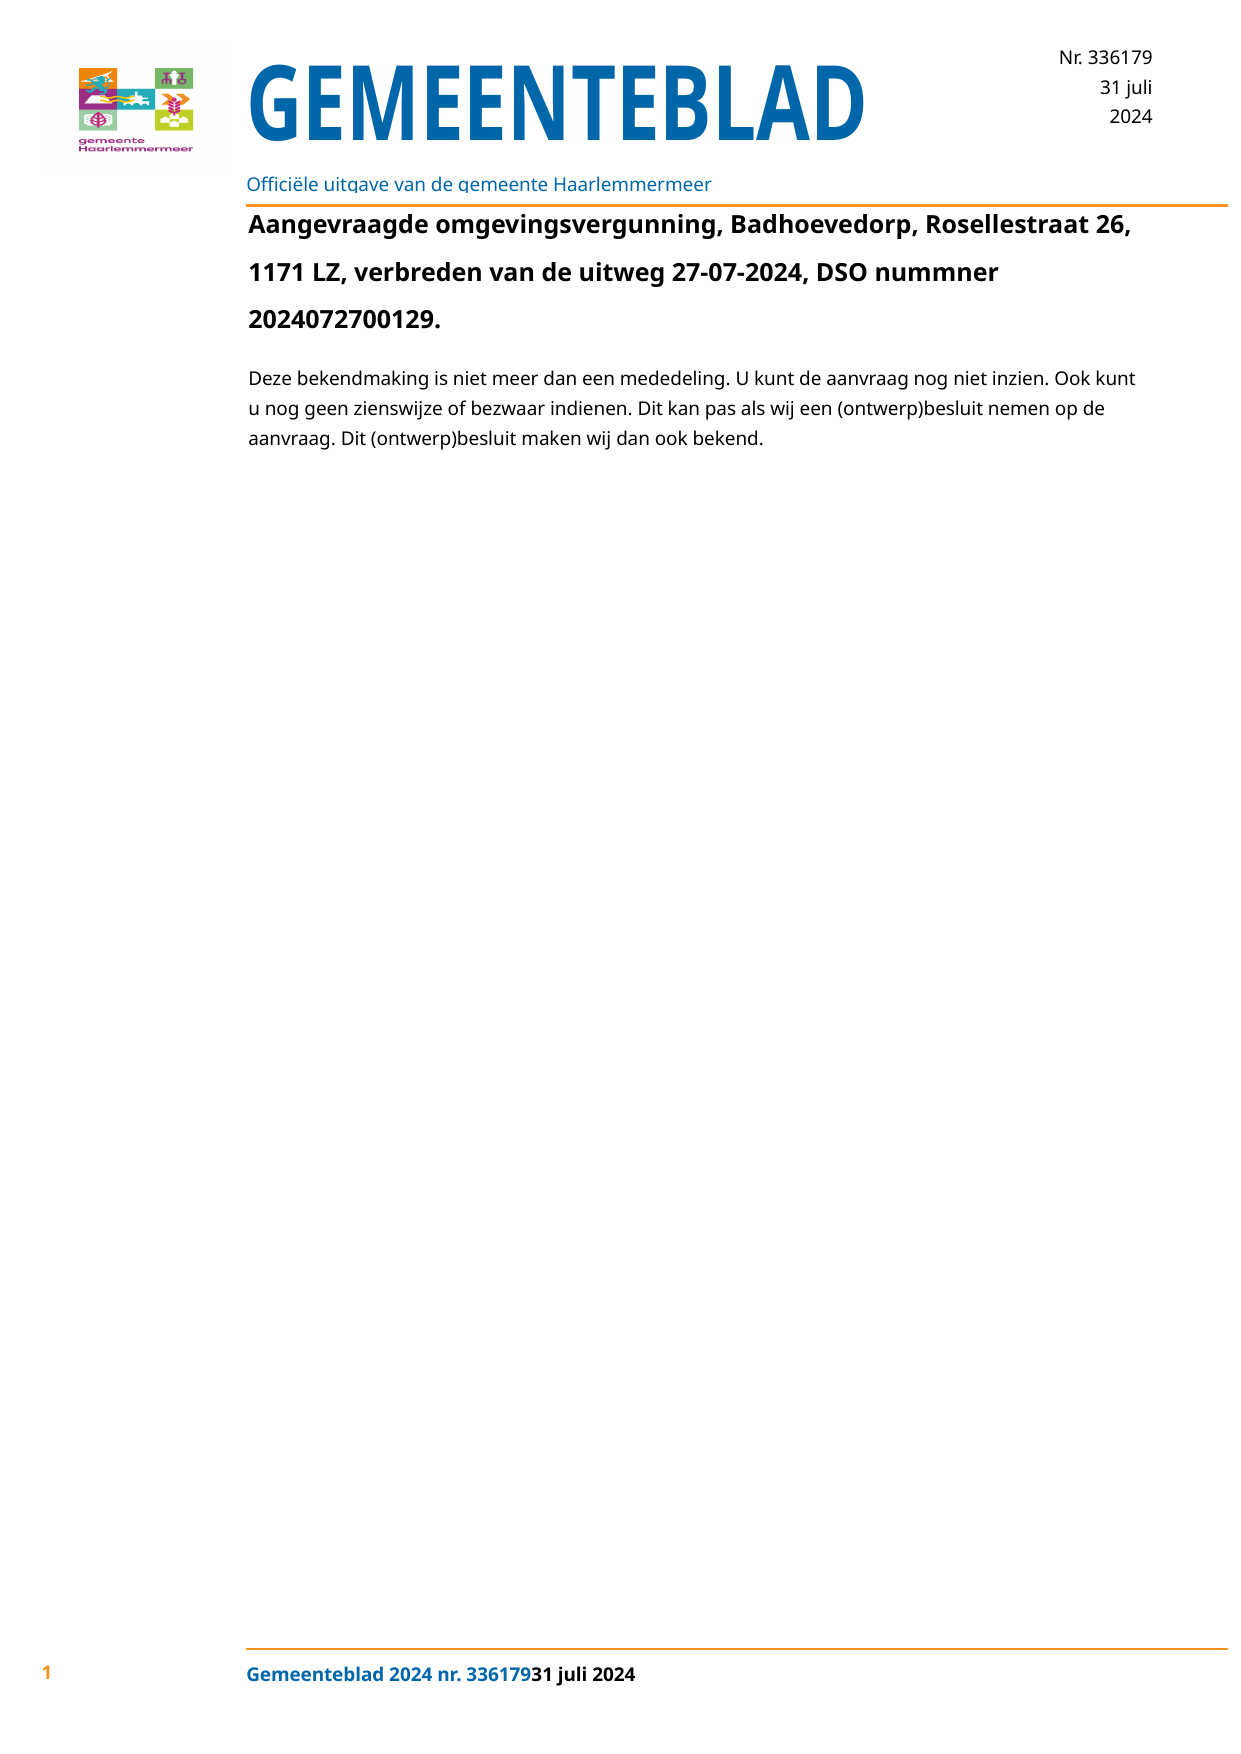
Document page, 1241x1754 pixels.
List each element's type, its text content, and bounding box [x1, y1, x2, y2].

text Deze bekendmaking is niet meer dan een mededeling. U kunt de aanvraag nog niet inzien. Ook kunt u nog geen zienswijze of bezwaar indienen. Dit kan pas als wij een (ontwerp)besluit nemen op de aanvraag. Dit (ontwerp)besluit maken wij dan ook bekend. [248, 366, 1152, 450]
text Aangevraagde omgevingsvergunning, Badhoevedorp, Rosellestraat 26, 1171 LZ, verbreden van de uitweg 27-07-2024, DSO nummner 2024072700129. [248, 207, 1152, 336]
picture [41, 47, 231, 172]
